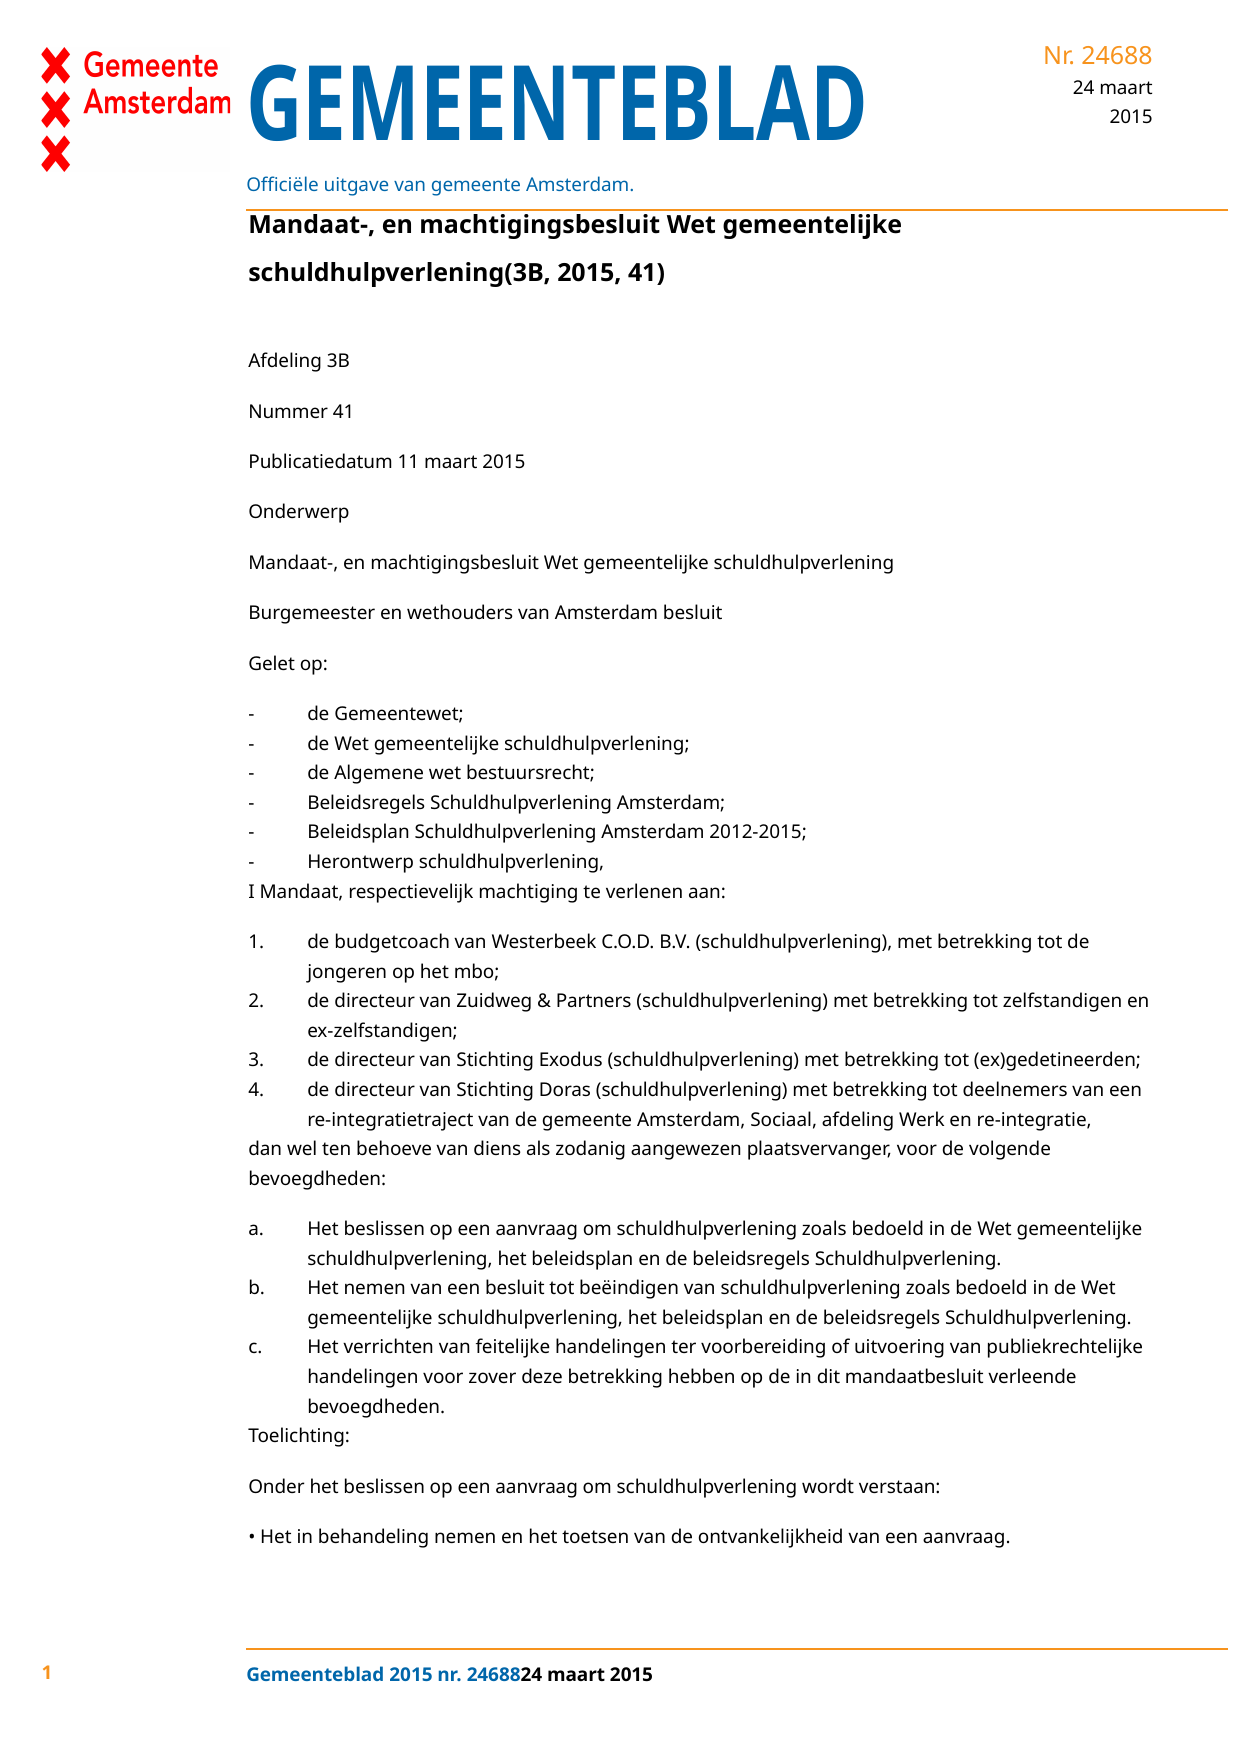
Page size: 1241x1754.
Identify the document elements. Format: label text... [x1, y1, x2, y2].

picture [41, 47, 231, 172]
list Het nemen van een besluit tot beëindigen van schuldhulpverlening zoals bedoeld in de Wet gemeentelijke schuldhulpverlening, het beleidsplan en de beleidsregels Schuldhulpverlening. [248, 1274, 1152, 1330]
text Publicatiedatum 11 maart 2015 [248, 448, 1152, 474]
list de Algemene wet bestuursrecht; [248, 759, 1152, 785]
list Het verrichten van feitelijke handelingen ter voorbereiding of uitvoering van publiekrechtelijke handelingen voor zover deze betrekking hebben op de in dit mandaatbesluit verleende bevoegdheden. [248, 1334, 1152, 1419]
list Herontwerp schuldhulpverlening, [248, 848, 1152, 874]
text Nummer 41 [248, 398, 1152, 424]
text Burgemeester en wethouders van Amsterdam besluit [248, 599, 1152, 625]
text Mandaat-, en machtigingsbesluit Wet gemeentelijke schuldhulpverlening(3B, 2015, 41) [248, 211, 1152, 288]
list de Gemeentewet; [248, 700, 1152, 726]
text Afdeling 3B [248, 347, 1152, 373]
list de directeur van Stichting Exodus (schuldhulpverlening) met betrekking tot (ex)gedetineerden; [248, 1047, 1152, 1072]
list de Wet gemeentelijke schuldhulpverlening; [248, 730, 1152, 756]
list Het beslissen op een aanvraag om schuldhulpverlening zoals bedoeld in de Wet gemeentelijke schuldhulpverlening, het beleidsplan en de beleidsregels Schuldhulpverlening. [248, 1215, 1152, 1271]
text dan wel ten behoeve van diens als zodanig aangewezen plaatsvervanger, voor de volgende bevoegdheden: [248, 1135, 1152, 1191]
list de budgetcoach van Westerbeek C.O.D. B.V. (schuldhulpverlening), met betrekking tot de jongeren op het mbo; [248, 928, 1152, 984]
text I Mandaat, respectievelijk machtiging te verlenen aan: [248, 878, 1152, 904]
text Onder het beslissen op een aanvraag om schuldhulpverlening wordt verstaan: [248, 1473, 1152, 1499]
text Toelichting: [248, 1422, 1152, 1448]
text Mandaat-, en machtigingsbesluit Wet gemeentelijke schuldhulpverlening [248, 549, 1152, 575]
list Beleidsplan Schuldhulpverlening Amsterdam 2012-2015; [248, 819, 1152, 844]
list de directeur van Zuidweg & Partners (schuldhulpverlening) met betrekking tot zelfstandigen en ex-zelfstandigen; [248, 987, 1152, 1043]
text Gelet op: [248, 650, 1152, 676]
text • Het in behandeling nemen en het toetsen van de ontvankelijkheid van een aanvraag. [248, 1523, 1152, 1549]
list Beleidsregels Schuldhulpverlening Amsterdam; [248, 789, 1152, 815]
text Onderwerp [248, 499, 1152, 524]
list de directeur van Stichting Doras (schuldhulpverlening) met betrekking tot deelnemers van een re-integratietraject van de gemeente Amsterdam, Sociaal, afdeling Werk en re-integratie, [248, 1076, 1152, 1132]
